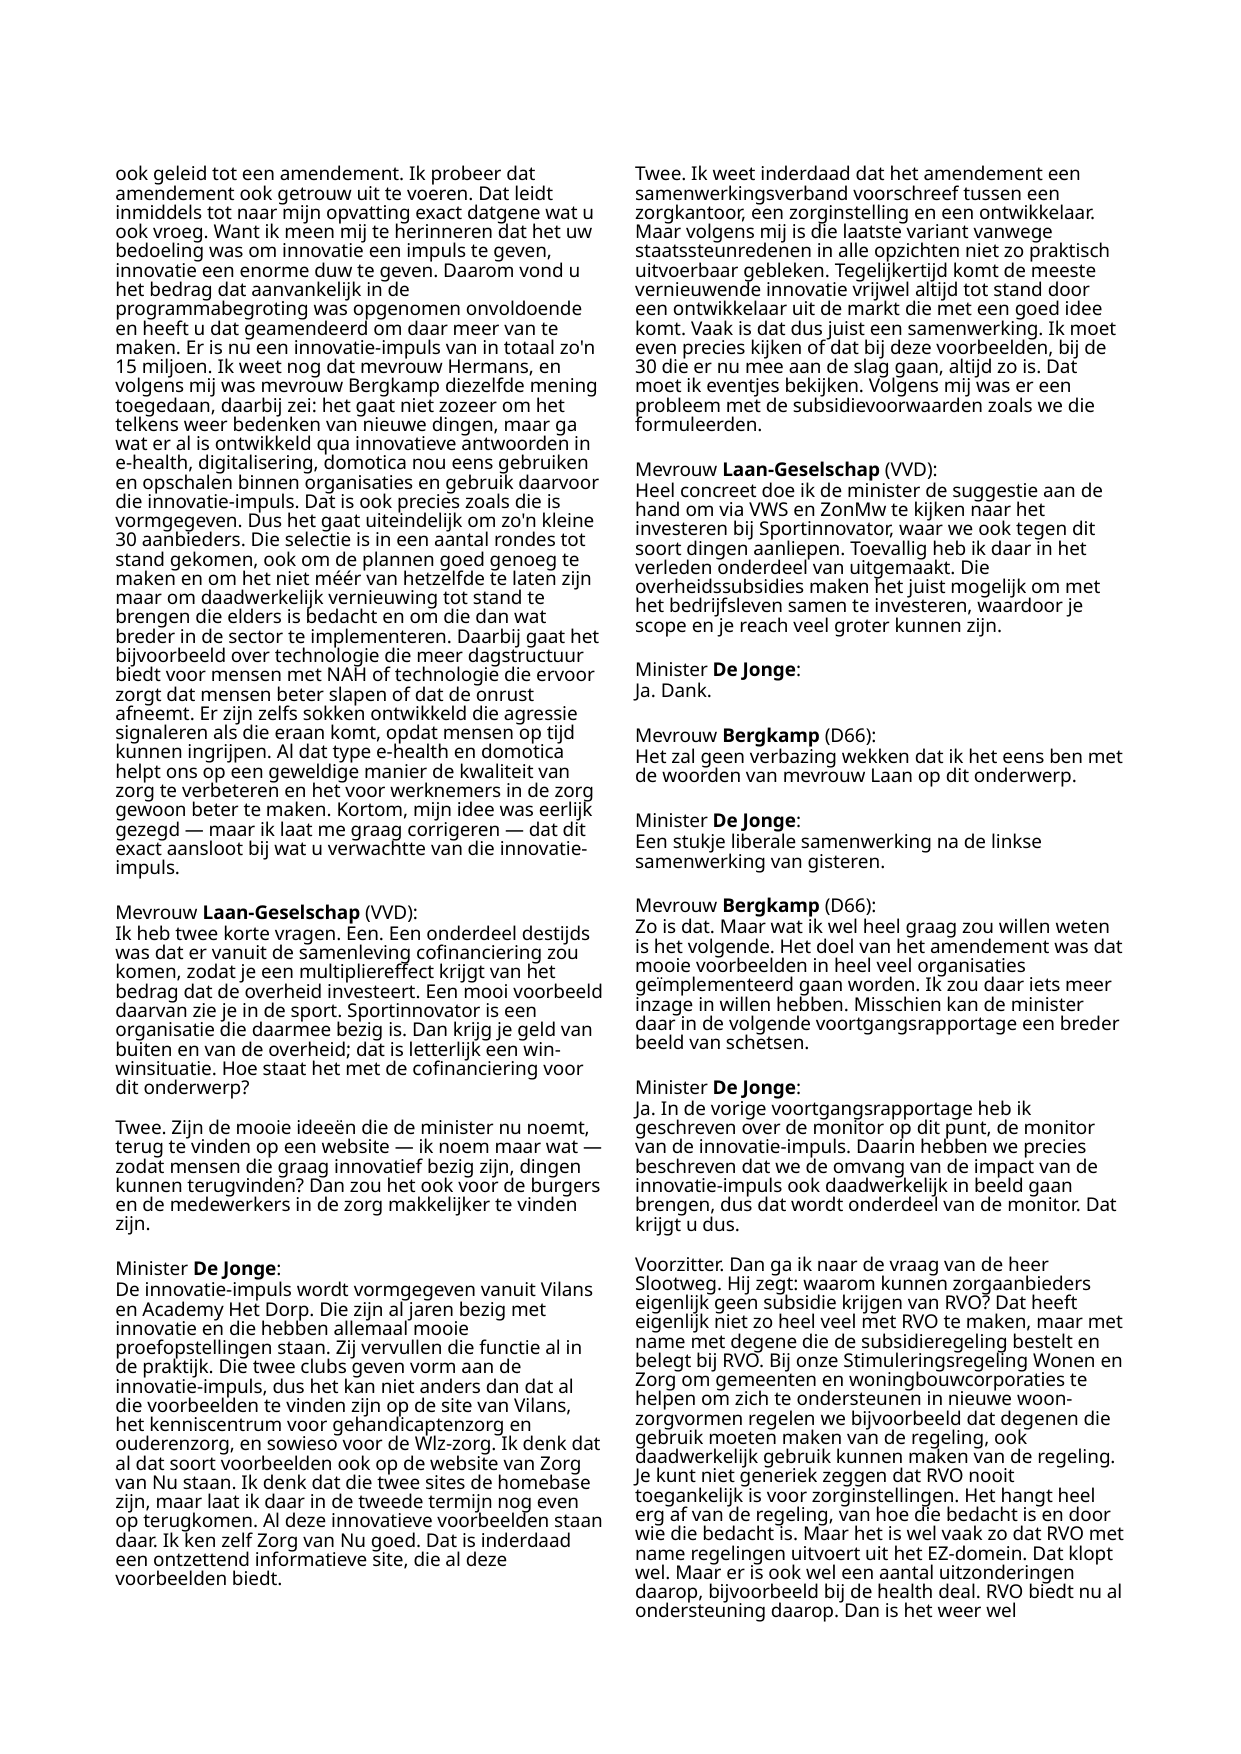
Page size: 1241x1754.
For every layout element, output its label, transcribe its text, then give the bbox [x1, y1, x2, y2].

text Heel concreet doe ik de minister de suggestie aan de hand om via VWS en ZonMw te kijken naar het investeren bij Sportinnovator, waar we ook tegen dit soort dingen aanliepen. Toevallig heb ik daar in het verleden onderdeel van uitgemaakt. Die overheidssubsidies maken het juist mogelijk om met het bedrijfsleven samen te investeren, waardoor je scope en je reach veel groter kunnen zijn. [635, 482, 1125, 636]
text Het zal geen verbazing wekken dat ik het eens ben met de woorden van mevrouw Laan op dit onderwerp. [635, 748, 1125, 787]
text Minister De Jonge: [115, 1256, 605, 1281]
text Minister De Jonge: [635, 657, 1125, 682]
text Twee. Zijn de mooie ideeën die de minister nu noemt, terug te vinden op een website — ik noem maar wat — zodat mensen die graag innovatief bezig zijn, dingen kunnen terugvinden? Dan zou het ook voor de burgers en de medewerkers in de zorg makkelijker te vinden zijn. [115, 1119, 605, 1235]
text Ik heb twee korte vragen. Een. Een onderdeel destijds was dat er vanuit de samenleving cofinanciering zou komen, zodat je een multipliereffect krijgt van het bedrag dat de overheid investeert. Een mooi voorbeeld daarvan zie je in de sport. Sportinnovator is een organisatie die daarmee bezig is. Dan krijg je geld van buiten en van de overheid; dat is letterlijk een win-winsituatie. Hoe staat het met de cofinanciering voor dit onderwerp? [115, 925, 605, 1098]
text Minister De Jonge: [635, 1074, 1125, 1100]
text De innovatie-impuls wordt vormgegeven vanuit Vilans en Academy Het Dorp. Die zijn al jaren bezig met innovatie en die hebben allemaal mooie proefopstellingen staan. Zij vervullen die functie al in de praktijk. Die twee clubs geven vorm aan de innovatie-impuls, dus het kan niet anders dan dat al die voorbeelden te vinden zijn op de site van Vilans, het kenniscentrum voor gehandicaptenzorg en ouderenzorg, en sowieso voor de Wlz-zorg. Ik denk dat al dat soort voorbeelden ook op de website van Zorg van Nu staan. Ik denk dat die twee sites de homebase zijn, maar laat ik daar in de tweede termijn nog even op terugkomen. Al deze innovatieve voorbeelden staan daar. Ik ken zelf Zorg van Nu goed. Dat is inderdaad een ontzettend informatieve site, die al deze voorbeelden biedt. [115, 1281, 605, 1589]
text Mevrouw Laan-Geselschap (VVD): [635, 456, 1125, 482]
text Ja. Dank. [635, 682, 1125, 702]
text Voorzitter. Dan ga ik naar de vraag van de heer Slootweg. Hij zegt: waarom kunnen zorgaanbieders eigenlijk geen subsidie krijgen van RVO? Dat heeft eigenlijk niet zo heel veel met RVO te maken, maar met name met degene die de subsidieregeling bestelt en belegt bij RVO. Bij onze Stimuleringsregeling Wonen en Zorg om gemeenten en woningbouwcorporaties te helpen om zich te ondersteunen in nieuwe woon-zorgvormen regelen we bijvoorbeeld dat degenen die gebruik moeten maken van de regeling, ook daadwerkelijk gebruik kunnen maken van de regeling. Je kunt niet generiek zeggen dat RVO nooit toegankelijk is voor zorginstellingen. Het hangt heel erg af van de regeling, van hoe die bedacht is en door wie die bedacht is. Maar het is wel vaak zo dat RVO met name regelingen uitvoert uit het EZ-domein. Dat klopt wel. Maar er is ook wel een aantal uitzonderingen daarop, bijvoorbeeld bij de health deal. RVO biedt nu al ondersteuning daarop. Dan is het weer wel [635, 1256, 1125, 1622]
text Ja. In de vorige voortgangsrapportage heb ik geschreven over de monitor op dit punt, de monitor van de innovatie-impuls. Daarin hebben we precies beschreven dat we de omvang van de impact van de innovatie-impuls ook daadwerkelijk in beeld gaan brengen, dus dat wordt onderdeel van de monitor. Dat krijgt u dus. [635, 1100, 1125, 1235]
text Twee. Ik weet inderdaad dat het amendement een samenwerkingsverband voorschreef tussen een zorgkantoor, een zorginstelling en een ontwikkelaar. Maar volgens mij is die laatste variant vanwege staatssteunredenen in alle opzichten niet zo praktisch uitvoerbaar gebleken. Tegelijkertijd komt de meeste vernieuwende innovatie vrijwel altijd tot stand door een ontwikkelaar uit de markt die met een goed idee komt. Vaak is dat dus juist een samenwerking. Ik moet even precies kijken of dat bij deze voorbeelden, bij de 30 die er nu mee aan de slag gaan, altijd zo is. Dat moet ik eventjes bekijken. Volgens mij was er een probleem met de subsidievoorwaarden zoals we die formuleerden. [635, 165, 1125, 435]
text Zo is dat. Maar wat ik wel heel graag zou willen weten is het volgende. Het doel van het amendement was dat mooie voorbeelden in heel veel organisaties geïmplementeerd gaan worden. Ik zou daar iets meer inzage in willen hebben. Misschien kan de minister daar in de volgende voortgangsrapportage een breder beeld van schetsen. [635, 918, 1125, 1053]
text Een stukje liberale samenwerking na de linkse samenwerking van gisteren. [635, 833, 1125, 872]
text Mevrouw Bergkamp (D66): [635, 893, 1125, 918]
text Mevrouw Bergkamp (D66): [635, 722, 1125, 748]
text Mevrouw Laan-Geselschap (VVD): [115, 899, 605, 925]
text ook geleid tot een amendement. Ik probeer dat amendement ook getrouw uit te voeren. Dat leidt inmiddels tot naar mijn opvatting exact datgene wat u ook vroeg. Want ik meen mij te herinneren dat het uw bedoeling was om innovatie een impuls te geven, innovatie een enorme duw te geven. Daarom vond u het bedrag dat aanvankelijk in de programmabegroting was opgenomen onvoldoende en heeft u dat geamendeerd om daar meer van te maken. Er is nu een innovatie-impuls van in totaal zo'n 15 miljoen. Ik weet nog dat mevrouw Hermans, en volgens mij was mevrouw Bergkamp diezelfde mening toegedaan, daarbij zei: het gaat niet zozeer om het telkens weer bedenken van nieuwe dingen, maar ga wat er al is ontwikkeld qua innovatieve antwoorden in e-health, digitalisering, domotica nou eens gebruiken en opschalen binnen organisaties en gebruik daarvoor die innovatie-impuls. Dat is ook precies zoals die is vormgegeven. Dus het gaat uiteindelijk om zo'n kleine 30 aanbieders. Die selectie is in een aantal rondes tot stand gekomen, ook om de plannen goed genoeg te maken en om het niet méér van hetzelfde te laten zijn maar om daadwerkelijk vernieuwing tot stand te brengen die elders is bedacht en om die dan wat breder in de sector te implementeren. Daarbij gaat het bijvoorbeeld over technologie die meer dagstructuur biedt voor mensen met NAH of technologie die ervoor zorgt dat mensen beter slapen of dat de onrust afneemt. Er zijn zelfs sokken ontwikkeld die agressie signaleren als die eraan komt, opdat mensen op tijd kunnen ingrijpen. Al dat type e-health en domotica helpt ons op een geweldige manier de kwaliteit van zorg te verbeteren en het voor werknemers in de zorg gewoon beter te maken. Kortom, mijn idee was eerlijk gezegd — maar ik laat me graag corrigeren — dat dit exact aansloot bij wat u verwachtte van die innovatie-impuls. [115, 165, 605, 878]
text Minister De Jonge: [635, 808, 1125, 833]
